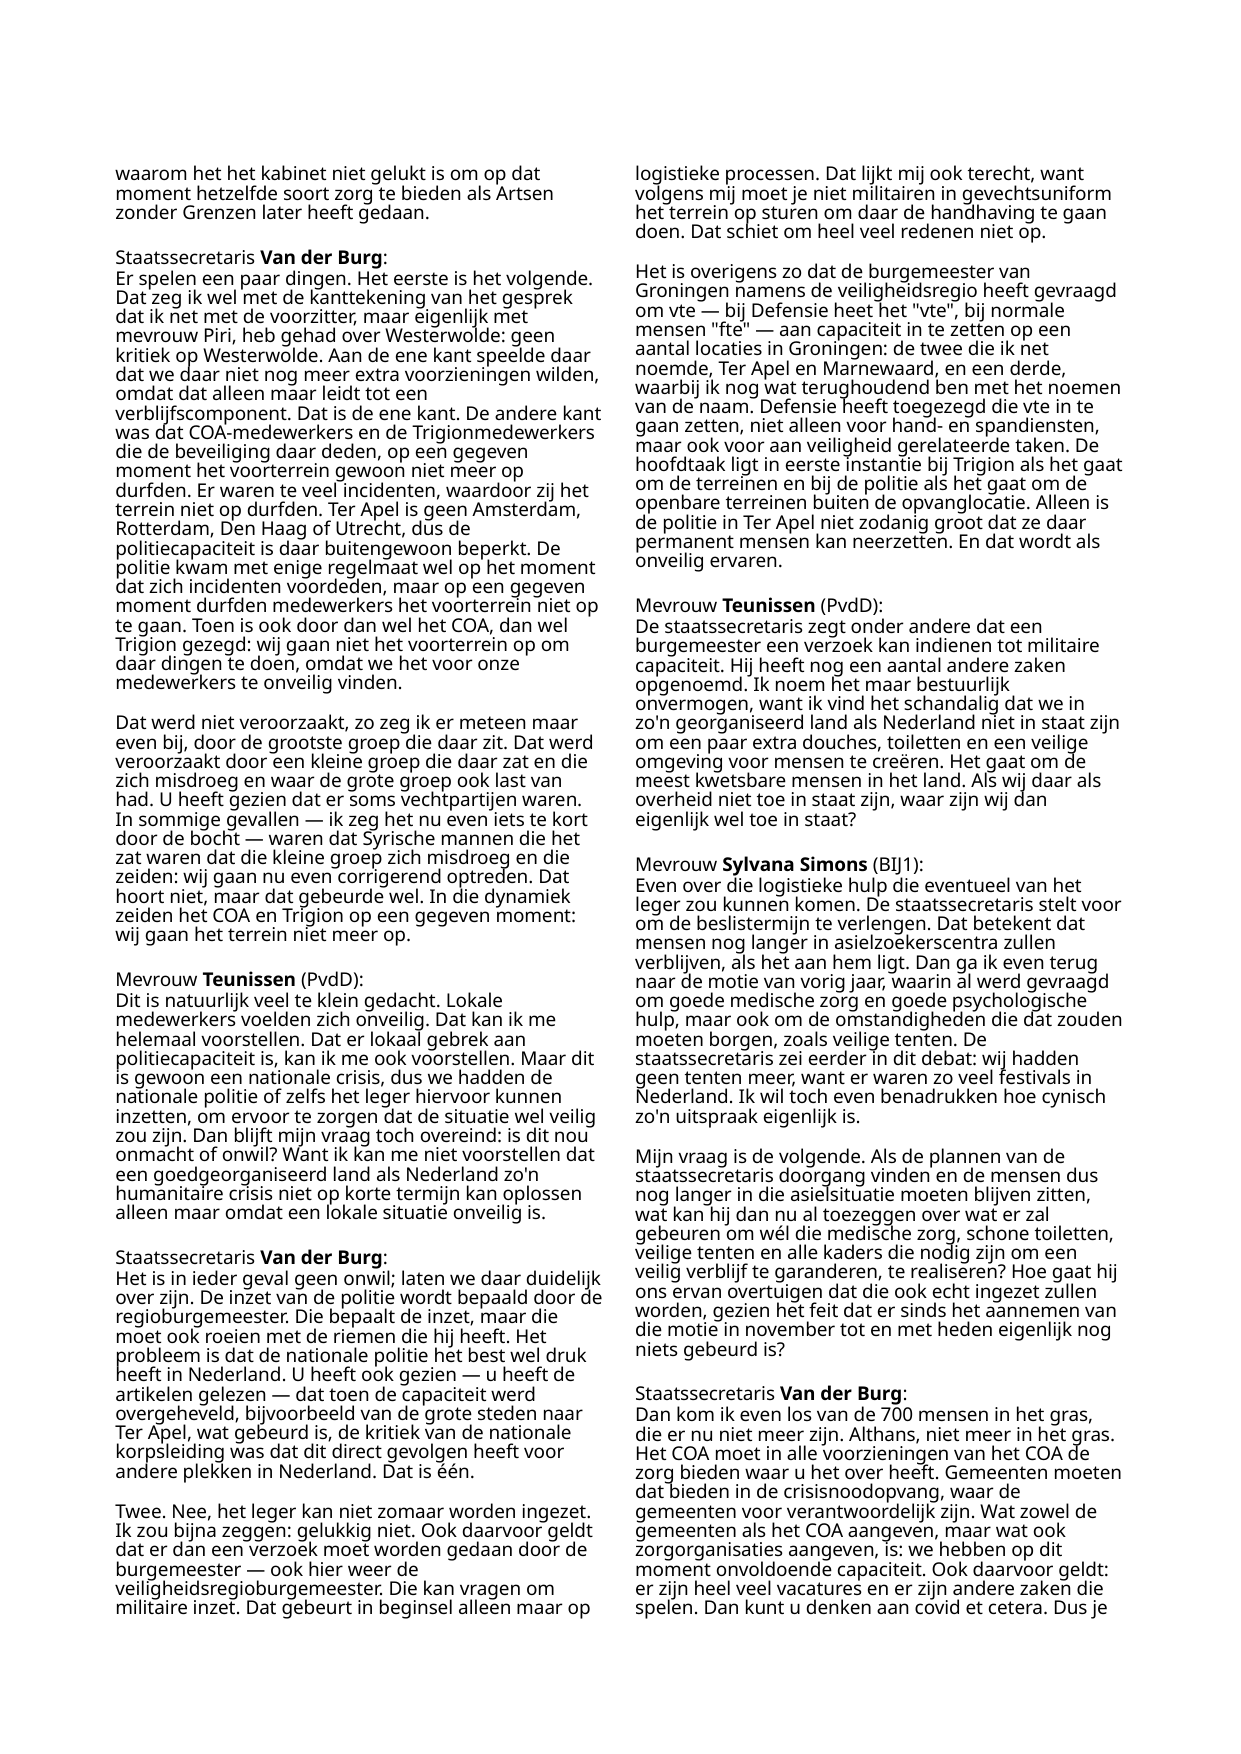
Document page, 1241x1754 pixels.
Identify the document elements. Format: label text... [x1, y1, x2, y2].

text Mevrouw Teunissen (PvdD): [635, 592, 1125, 618]
text Dat werd niet veroorzaakt, zo zeg ik er meteen maar even bij, door de grootste groep die daar zit. Dat werd veroorzaakt door een kleine groep die daar zat en die zich misdroeg en waar de grote groep ook last van had. U heeft gezien dat er soms vechtpartijen waren. In sommige gevallen — ik zeg het nu even iets te kort door de bocht — waren dat Syrische mannen die het zat waren dat die kleine groep zich misdroeg en die zeiden: wij gaan nu even corrigerend optreden. Dat hoort niet, maar dat gebeurde wel. In die dynamiek zeiden het COA en Trigion op een gegeven moment: wij gaan het terrein niet meer op. [115, 714, 605, 946]
text Het is in ieder geval geen onwil; laten we daar duidelijk over zijn. De inzet van de politie wordt bepaald door de regioburgemeester. Die bepaalt de inzet, maar die moet ook roeien met de riemen die hij heeft. Het probleem is dat de nationale politie het best wel druk heeft in Nederland. U heeft ook gezien — u heeft de artikelen gelezen — dat toen de capaciteit werd overgeheveld, bijvoorbeeld van de grote steden naar Ter Apel, wat gebeurd is, de kritiek van de nationale korpsleiding was dat dit direct gevolgen heeft voor andere plekken in Nederland. Dat is één. [115, 1270, 605, 1482]
text Mijn vraag is de volgende. Als de plannen van de staatssecretaris doorgang vinden en de mensen dus nog langer in die asielsituatie moeten blijven zitten, wat kan hij dan nu al toezeggen over wat er zal gebeuren om wél die medische zorg, schone toiletten, veilige tenten en alle kaders die nodig zijn om een veilig verblijf te garanderen, te realiseren? Hoe gaat hij ons ervan overtuigen dat die ook echt ingezet zullen worden, gezien het feit dat er sinds het aannemen van die motie in november tot en met heden eigenlijk nog niets gebeurd is? [635, 1148, 1125, 1360]
text logistieke processen. Dat lijkt mij ook terecht, want volgens mij moet je niet militairen in gevechtsuniform het terrein op sturen om daar de handhaving te gaan doen. Dat schiet om heel veel redenen niet op. [635, 165, 1125, 242]
text Mevrouw Sylvana Simons (BIJ1): [635, 851, 1125, 877]
text Dit is natuurlijk veel te klein gedacht. Lokale medewerkers voelden zich onveilig. Dat kan ik me helemaal voorstellen. Dat er lokaal gebrek aan politiecapaciteit is, kan ik me ook voorstellen. Maar dit is gewoon een nationale crisis, dus we hadden de nationale politie of zelfs het leger hiervoor kunnen inzetten, om ervoor te zorgen dat de situatie wel veilig zou zijn. Dan blijft mijn vraag toch overeind: is dit nou onmacht of onwil? Want ik kan me niet voorstellen dat een goedgeorganiseerd land als Nederland zo'n humanitaire crisis niet op korte termijn kan oplossen alleen maar omdat een lokale situatie onveilig is. [115, 992, 605, 1223]
text Twee. Nee, het leger kan niet zomaar worden ingezet. Ik zou bijna zeggen: gelukkig niet. Ook daarvoor geldt dat er dan een verzoek moet worden gedaan door de burgemeester — ook hier weer de veiligheidsregioburgemeester. Die kan vragen om militaire inzet. Dat gebeurt in beginsel alleen maar op [115, 1503, 605, 1618]
text Dan kom ik even los van de 700 mensen in het gras, die er nu niet meer zijn. Althans, niet meer in het gras. Het COA moet in alle voorzieningen van het COA de zorg bieden waar u het over heeft. Gemeenten moeten dat bieden in de crisisnoodopvang, waar de gemeenten voor verantwoordelijk zijn. Wat zowel de gemeenten als het COA aangeven, maar wat ook zorgorganisaties aangeven, is: we hebben op dit moment onvoldoende capaciteit. Ook daarvoor geldt: er zijn heel veel vacatures en er zijn andere zaken die spelen. Dan kunt u denken aan covid et cetera. Dus je [635, 1406, 1125, 1618]
text Even over die logistieke hulp die eventueel van het leger zou kunnen komen. De staatssecretaris stelt voor om de beslistermijn te verlengen. Dat betekent dat mensen nog langer in asielzoekerscentra zullen verblijven, als het aan hem ligt. Dan ga ik even terug naar de motie van vorig jaar, waarin al werd gevraagd om goede medische zorg en goede psychologische hulp, maar ook om de omstandigheden die dat zouden moeten borgen, zoals veilige tenten. De staatssecretaris zei eerder in dit debat: wij hadden geen tenten meer, want er waren zo veel festivals in Nederland. Ik wil toch even benadrukken hoe cynisch zo'n uitspraak eigenlijk is. [635, 877, 1125, 1127]
text Er spelen een paar dingen. Het eerste is het volgende. Dat zeg ik wel met de kanttekening van het gesprek dat ik net met de voorzitter, maar eigenlijk met mevrouw Piri, heb gehad over Westerwolde: geen kritiek op Westerwolde. Aan de ene kant speelde daar dat we daar niet nog meer extra voorzieningen wilden, omdat dat alleen maar leidt tot een verblijfscomponent. Dat is de ene kant. De andere kant was dat COA-medewerkers en de Trigionmedewerkers die de beveiliging daar deden, op een gegeven moment het voorterrein gewoon niet meer op durfden. Er waren te veel incidenten, waardoor zij het terrein niet op durfden. Ter Apel is geen Amsterdam, Rotterdam, Den Haag of Utrecht, dus de politiecapaciteit is daar buitengewoon beperkt. De politie kwam met enige regelmaat wel op het moment dat zich incidenten voordeden, maar op een gegeven moment durfden medewerkers het voorterrein niet op te gaan. Toen is ook door dan wel het COA, dan wel Trigion gezegd: wij gaan niet het voorterrein op om daar dingen te doen, omdat we het voor onze medewerkers te onveilig vinden. [115, 270, 605, 694]
text Staatssecretaris Van der Burg: [115, 244, 605, 270]
text Staatssecretaris Van der Burg: [635, 1381, 1125, 1406]
text Mevrouw Teunissen (PvdD): [115, 966, 605, 992]
text De staatssecretaris zegt onder andere dat een burgemeester een verzoek kan indienen tot militaire capaciteit. Hij heeft nog een aantal andere zaken opgenoemd. Ik noem het maar bestuurlijk onvermogen, want ik vind het schandalig dat we in zo'n georganiseerd land als Nederland niet in staat zijn om een paar extra douches, toiletten en een veilige omgeving voor mensen te creëren. Het gaat om de meest kwetsbare mensen in het land. Als wij daar als overheid niet toe in staat zijn, waar zijn wij dan eigenlijk wel toe in staat? [635, 618, 1125, 830]
text waarom het het kabinet niet gelukt is om op dat moment hetzelfde soort zorg te bieden als Artsen zonder Grenzen later heeft gedaan. [115, 165, 605, 223]
text Staatssecretaris Van der Burg: [115, 1244, 605, 1270]
text Het is overigens zo dat de burgemeester van Groningen namens de veiligheidsregio heeft gevraagd om vte — bij Defensie heet het "vte", bij normale mensen "fte" — aan capaciteit in te zetten op een aantal locaties in Groningen: de twee die ik net noemde, Ter Apel en Marnewaard, en een derde, waarbij ik nog wat terughoudend ben met het noemen van de naam. Defensie heeft toegezegd die vte in te gaan zetten, niet alleen voor hand- en spandiensten, maar ook voor aan veiligheid gerelateerde taken. De hoofdtaak ligt in eerste instantie bij Trigion als het gaat om de terreinen en bij de politie als het gaat om de openbare terreinen buiten de opvanglocatie. Alleen is de politie in Ter Apel niet zodanig groot dat ze daar permanent mensen kan neerzetten. En dat wordt als onveilig ervaren. [635, 263, 1125, 571]
